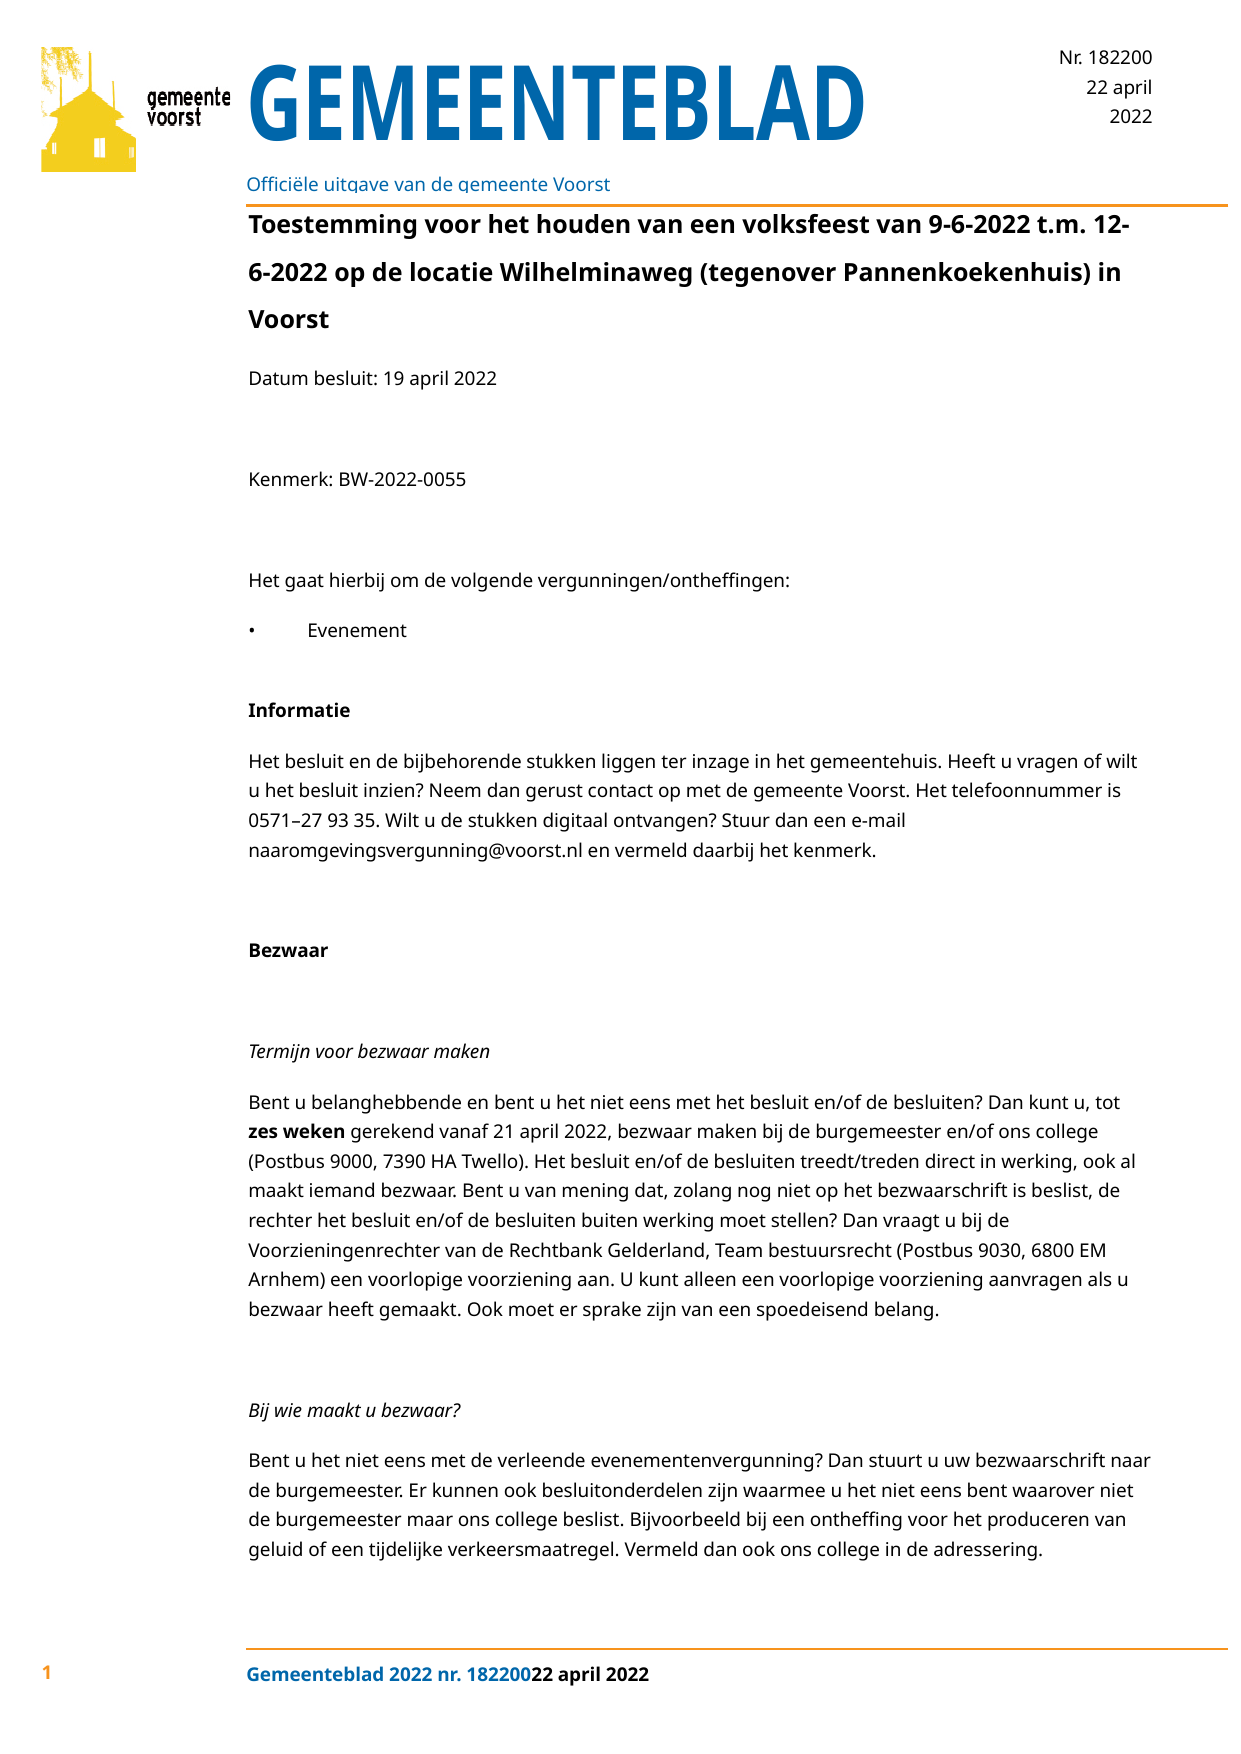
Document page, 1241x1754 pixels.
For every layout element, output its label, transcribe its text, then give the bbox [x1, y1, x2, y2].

list Evenement [248, 618, 1152, 643]
text Bent u het niet eens met de verleende evenementenvergunning? Dan stuurt u uw bezwaarschrift naar de burgemeester. Er kunnen ook besluitonderdelen zijn waarmee u het niet eens bent waarover niet de burgemeester maar ons college beslist. Bijvoorbeeld bij een ontheffing voor het produceren van geluid of een tijdelijke verkeersmaatregel. Vermeld dan ook ons college in de adressering. [248, 1447, 1152, 1562]
text Datum besluit: 19 april 2022 [248, 366, 1152, 391]
text Kenmerk: BW-2022-0055 [248, 466, 1152, 492]
text Het besluit en de bijbehorende stukken liggen ter inzage in het gemeentehuis. Heeft u vragen of wilt u het besluit inzien? Neem dan gerust contact op met de gemeente Voorst. Het telefoonnummer is 0571–27 93 35. Wilt u de stukken digitaal ontvangen? Stuur dan een e-mail naaromgevingsvergunning@voorst.nl en vermeld daarbij het kenmerk. [248, 748, 1152, 862]
text Het gaat hierbij om de volgende vergunningen/ontheffingen: [248, 567, 1152, 593]
text Informatie [248, 698, 1152, 723]
text Toestemming voor het houden van een volksfeest van 9-6-2022 t.m. 12-6-2022 op de locatie Wilhelminaweg (tegenover Pannenkoekenhuis) in Voorst [248, 207, 1152, 336]
text Termijn voor bezwaar maken [248, 1038, 1152, 1064]
picture [41, 47, 231, 172]
text Bij wie maakt u bezwaar? [248, 1397, 1152, 1422]
text Bezwaar [248, 938, 1152, 963]
text Bent u belanghebbende en bent u het niet eens met het besluit en/of de besluiten? Dan kunt u, tot zes weken gerekend vanaf 21 april 2022, bezwaar maken bij de burgemeester en/of ons college (Postbus 9000, 7390 HA Twello). Het besluit en/of de besluiten treedt/treden direct in werking, ook al maakt iemand bezwaar. Bent u van mening dat, zolang nog niet op het bezwaarschrift is beslist, de rechter het besluit en/of de besluiten buiten werking moet stellen? Dan vraagt u bij de Voorzieningenrechter van de Rechtbank Gelderland, Team bestuursrecht (Postbus 9030, 6800 EM Arnhem) een voorlopige voorziening aan. U kunt alleen een voorlopige voorziening aanvragen als u bezwaar heeft gemaakt. Ook moet er sprake zijn van een spoedeisend belang. [248, 1089, 1152, 1322]
